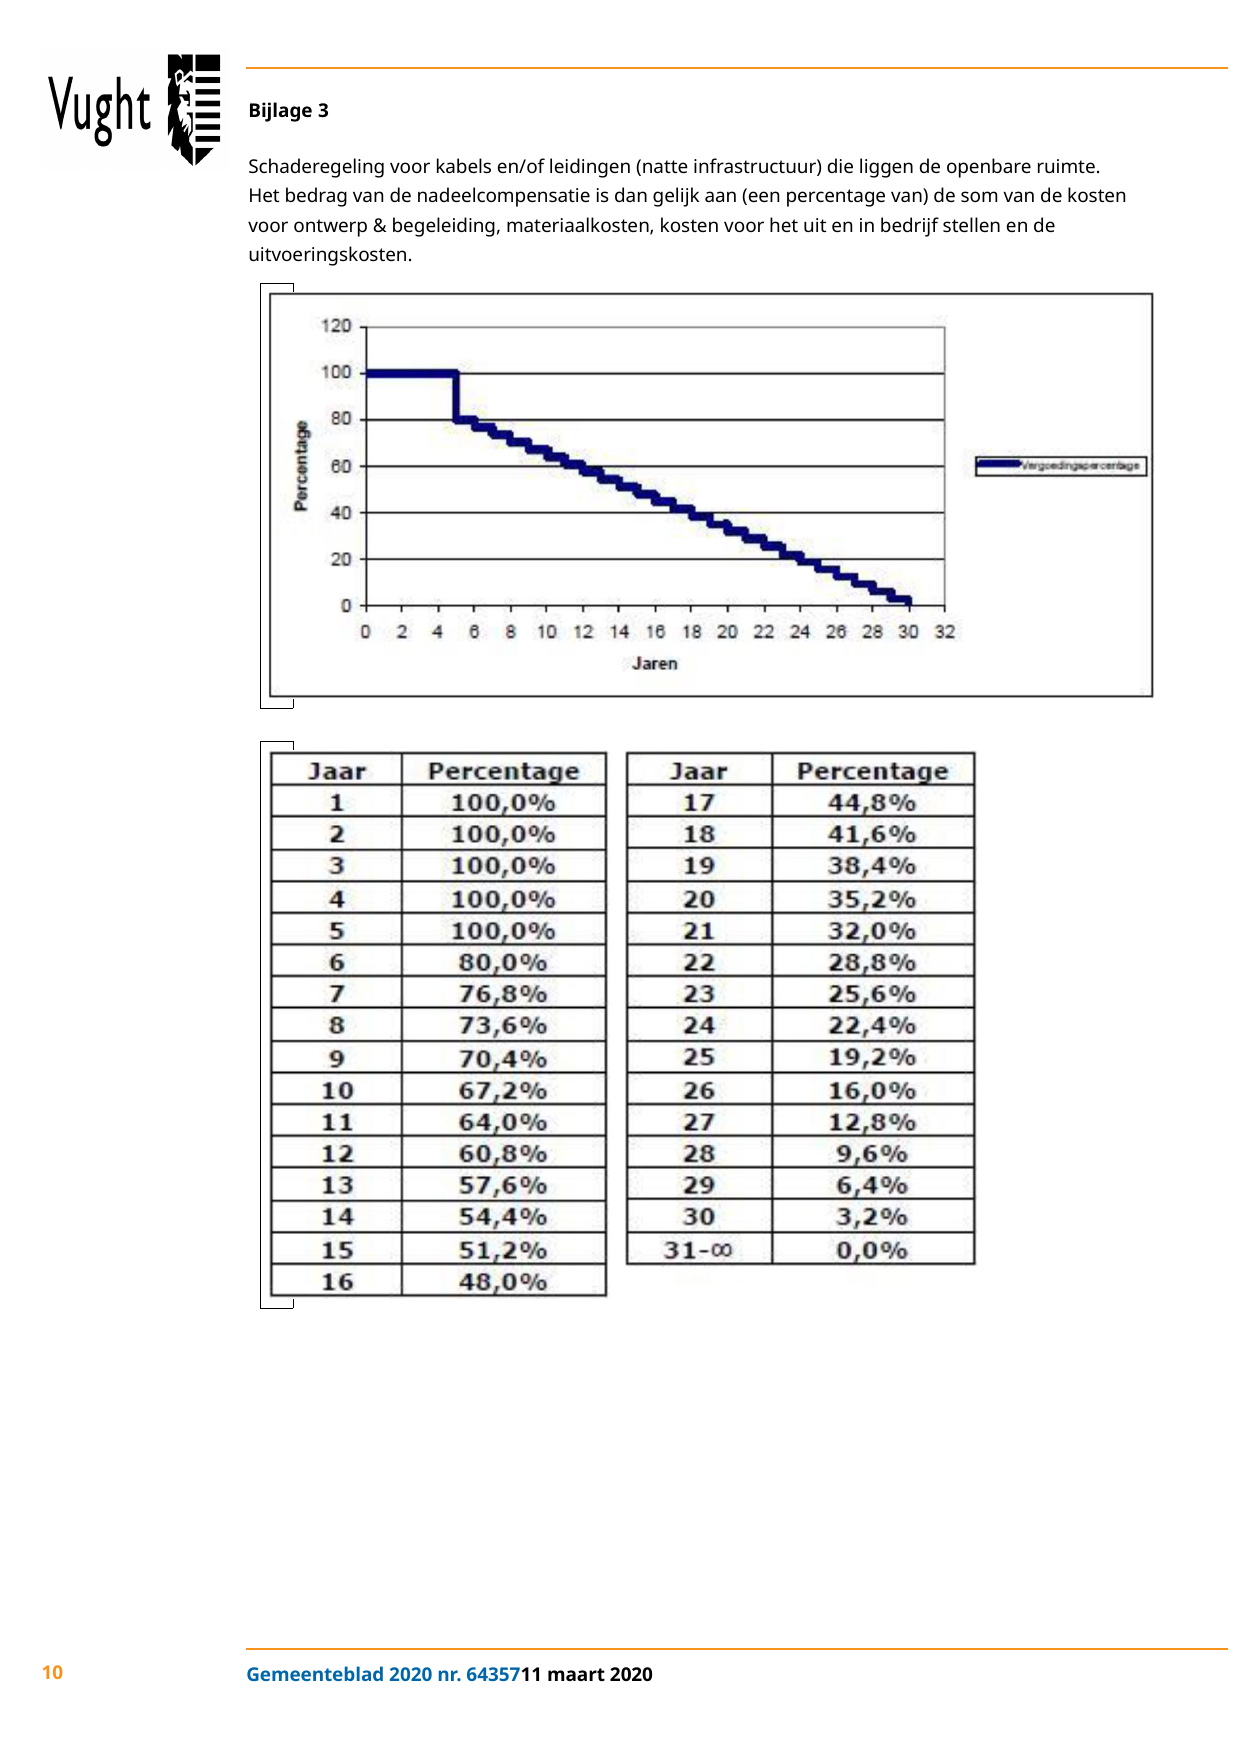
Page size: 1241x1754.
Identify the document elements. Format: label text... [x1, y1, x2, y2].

text Bijlage 3 [248, 95, 1152, 123]
picture [268, 292, 1155, 699]
text Het bedrag van de nadeelcompensatie is dan gelijk aan (een percentage van) de som van de kosten voor ontwerp & begeleiding, materiaalkosten, kosten voor het uit en in bedrijf stellen en de uitvoeringskosten. [248, 182, 1152, 267]
text Schaderegeling voor kabels en/of leidingen (natte infrastructuur) die liggen de openbare ruimte. [248, 153, 1152, 179]
picture [268, 750, 978, 1299]
picture [41, 47, 231, 172]
